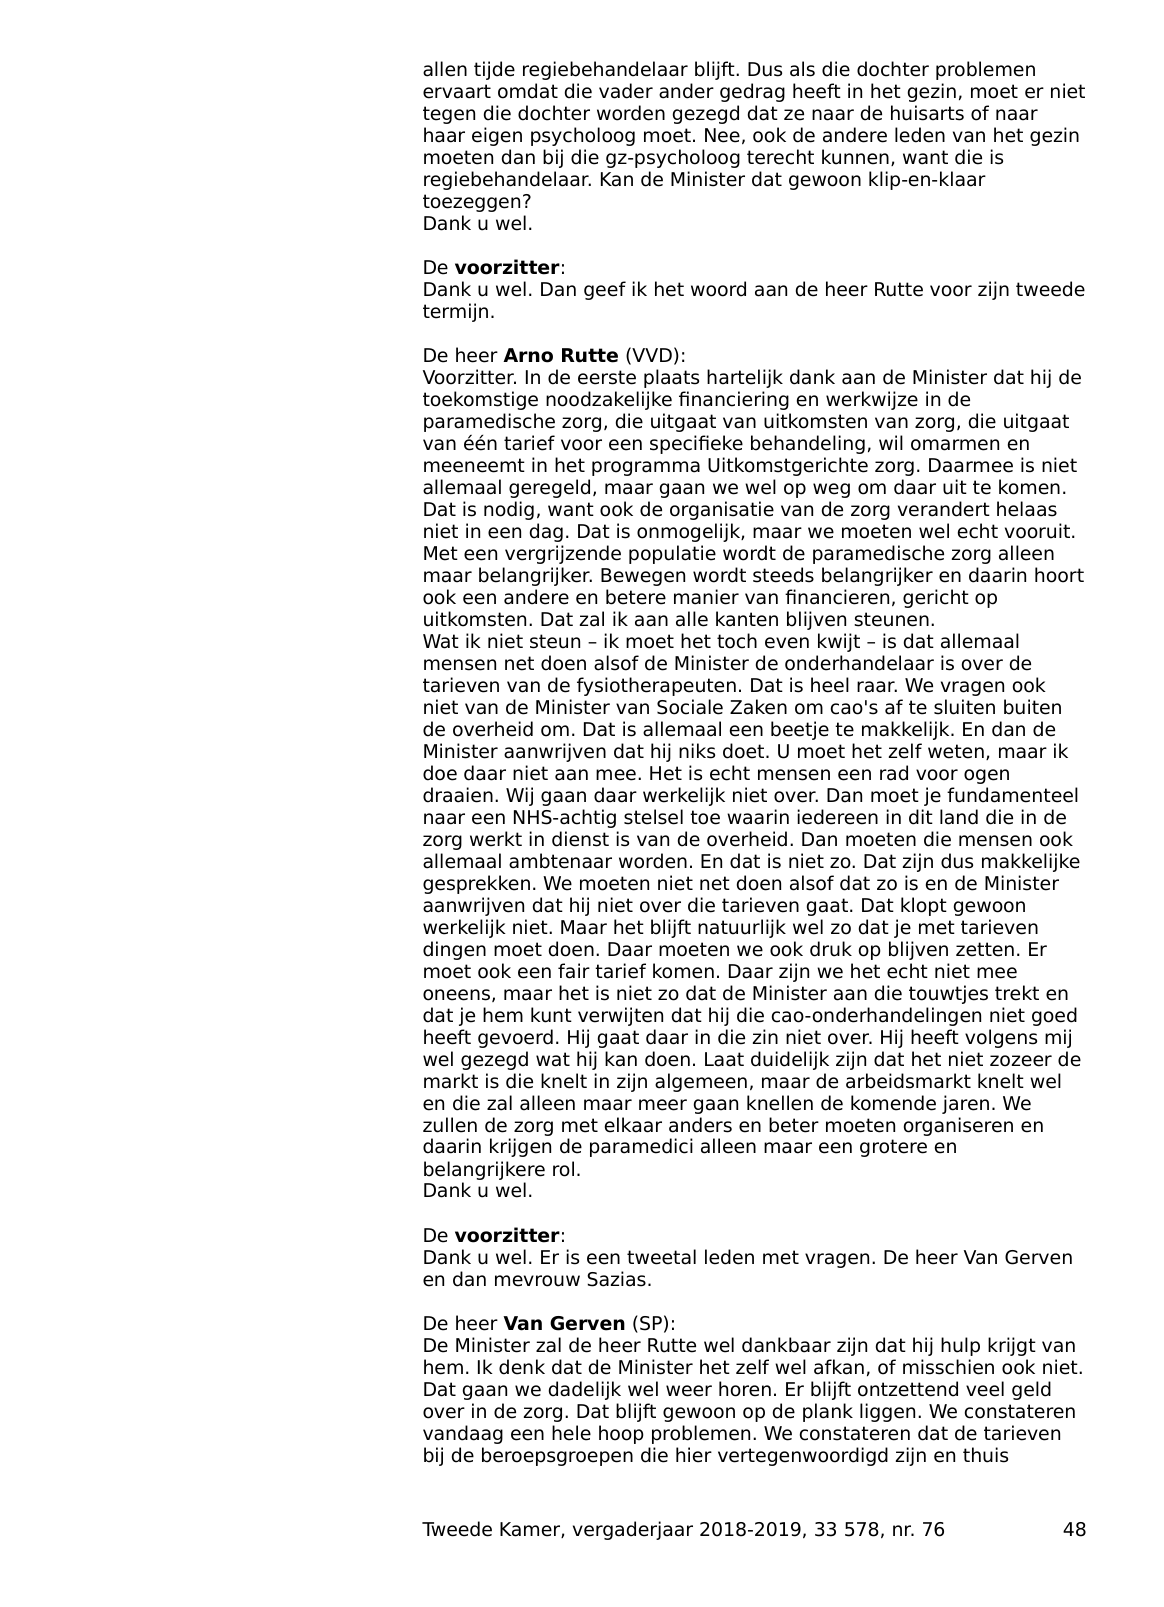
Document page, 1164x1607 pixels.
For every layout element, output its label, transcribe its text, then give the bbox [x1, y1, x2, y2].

text Dank u wel. [422, 213, 1087, 235]
text Dank u wel. Er is een tweetal leden met vragen. De heer Van Gerven en dan mevrouw Sazias. [422, 1247, 1087, 1291]
text allen tijde regiebehandelaar blijft. Dus als die dochter problemen ervaart omdat die vader ander gedrag heeft in het gezin, moet er niet tegen die dochter worden gezegd dat ze naar de huisarts of naar haar eigen psycholoog moet. Nee, ook de andere leden van het gezin moeten dan bij die gz-psycholoog terecht kunnen, want die is regiebehandelaar. Kan de Minister dat gewoon klip-en-klaar toezeggen? [422, 59, 1087, 213]
text De voorzitter: [422, 1224, 1087, 1247]
text Dank u wel. [422, 1180, 1087, 1202]
text De heer Arno Rutte (VVD): [422, 345, 1087, 367]
text Wat ik niet steun – ik moet het toch even kwijt – is dat allemaal mensen net doen alsof de Minister de onderhandelaar is over de tarieven van de fysiotherapeuten. Dat is heel raar. We vragen ook niet van de Minister van Sociale Zaken om cao's af te sluiten buiten de overheid om. Dat is allemaal een beetje te makkelijk. En dan de Minister aanwrijven dat hij niks doet. U moet het zelf weten, maar ik doe daar niet aan mee. Het is echt mensen een rad voor ogen draaien. Wij gaan daar werkelijk niet over. Dan moet je fundamenteel naar een NHS-achtig stelsel toe waarin iedereen in dit land die in de zorg werkt in dienst is van de overheid. Dan moeten die mensen ook allemaal ambtenaar worden. En dat is niet zo. Dat zijn dus makkelijke gesprekken. We moeten niet net doen alsof dat zo is en de Minister aanwrijven dat hij niet over die tarieven gaat. Dat klopt gewoon werkelijk niet. Maar het blijft natuurlijk wel zo dat je met tarieven dingen moet doen. Daar moeten we ook druk op blijven zetten. Er moet ook een fair tarief komen. Daar zijn we het echt niet mee oneens, maar het is niet zo dat de Minister aan die touwtjes trekt en dat je hem kunt verwijten dat hij die cao-onderhandelingen niet goed heeft gevoerd. Hij gaat daar in die zin niet over. Hij heeft volgens mij wel gezegd wat hij kan doen. Laat duidelijk zijn dat het niet zozeer de markt is die knelt in zijn algemeen, maar de arbeidsmarkt knelt wel en die zal alleen maar meer gaan knellen de komende jaren. We zullen de zorg met elkaar anders en beter moeten organiseren en daarin krijgen de paramedici alleen maar een grotere en belangrijkere rol. [422, 631, 1087, 1180]
text De heer Van Gerven (SP): [422, 1313, 1087, 1335]
text De voorzitter: [422, 257, 1087, 279]
text De Minister zal de heer Rutte wel dankbaar zijn dat hij hulp krijgt van hem. Ik denk dat de Minister het zelf wel afkan, of misschien ook niet. Dat gaan we dadelijk wel weer horen. Er blijft ontzettend veel geld over in de zorg. Dat blijft gewoon op de plank liggen. We constateren vandaag een hele hoop problemen. We constateren dat de tarieven bij de beroepsgroepen die hier vertegenwoordigd zijn en thuis [422, 1335, 1087, 1467]
text Dank u wel. Dan geef ik het woord aan de heer Rutte voor zijn tweede termijn. [422, 279, 1087, 323]
text Voorzitter. In de eerste plaats hartelijk dank aan de Minister dat hij de toekomstige noodzakelijke financiering en werkwijze in de paramedische zorg, die uitgaat van uitkomsten van zorg, die uitgaat van één tarief voor een specifieke behandeling, wil omarmen en meeneemt in het programma Uitkomstgerichte zorg. Daarmee is niet allemaal geregeld, maar gaan we wel op weg om daar uit te komen. Dat is nodig, want ook de organisatie van de zorg verandert helaas niet in een dag. Dat is onmogelijk, maar we moeten wel echt vooruit. Met een vergrijzende populatie wordt de paramedische zorg alleen maar belangrijker. Bewegen wordt steeds belangrijker en daarin hoort ook een andere en betere manier van financieren, gericht op uitkomsten. Dat zal ik aan alle kanten blijven steunen. [422, 367, 1087, 631]
